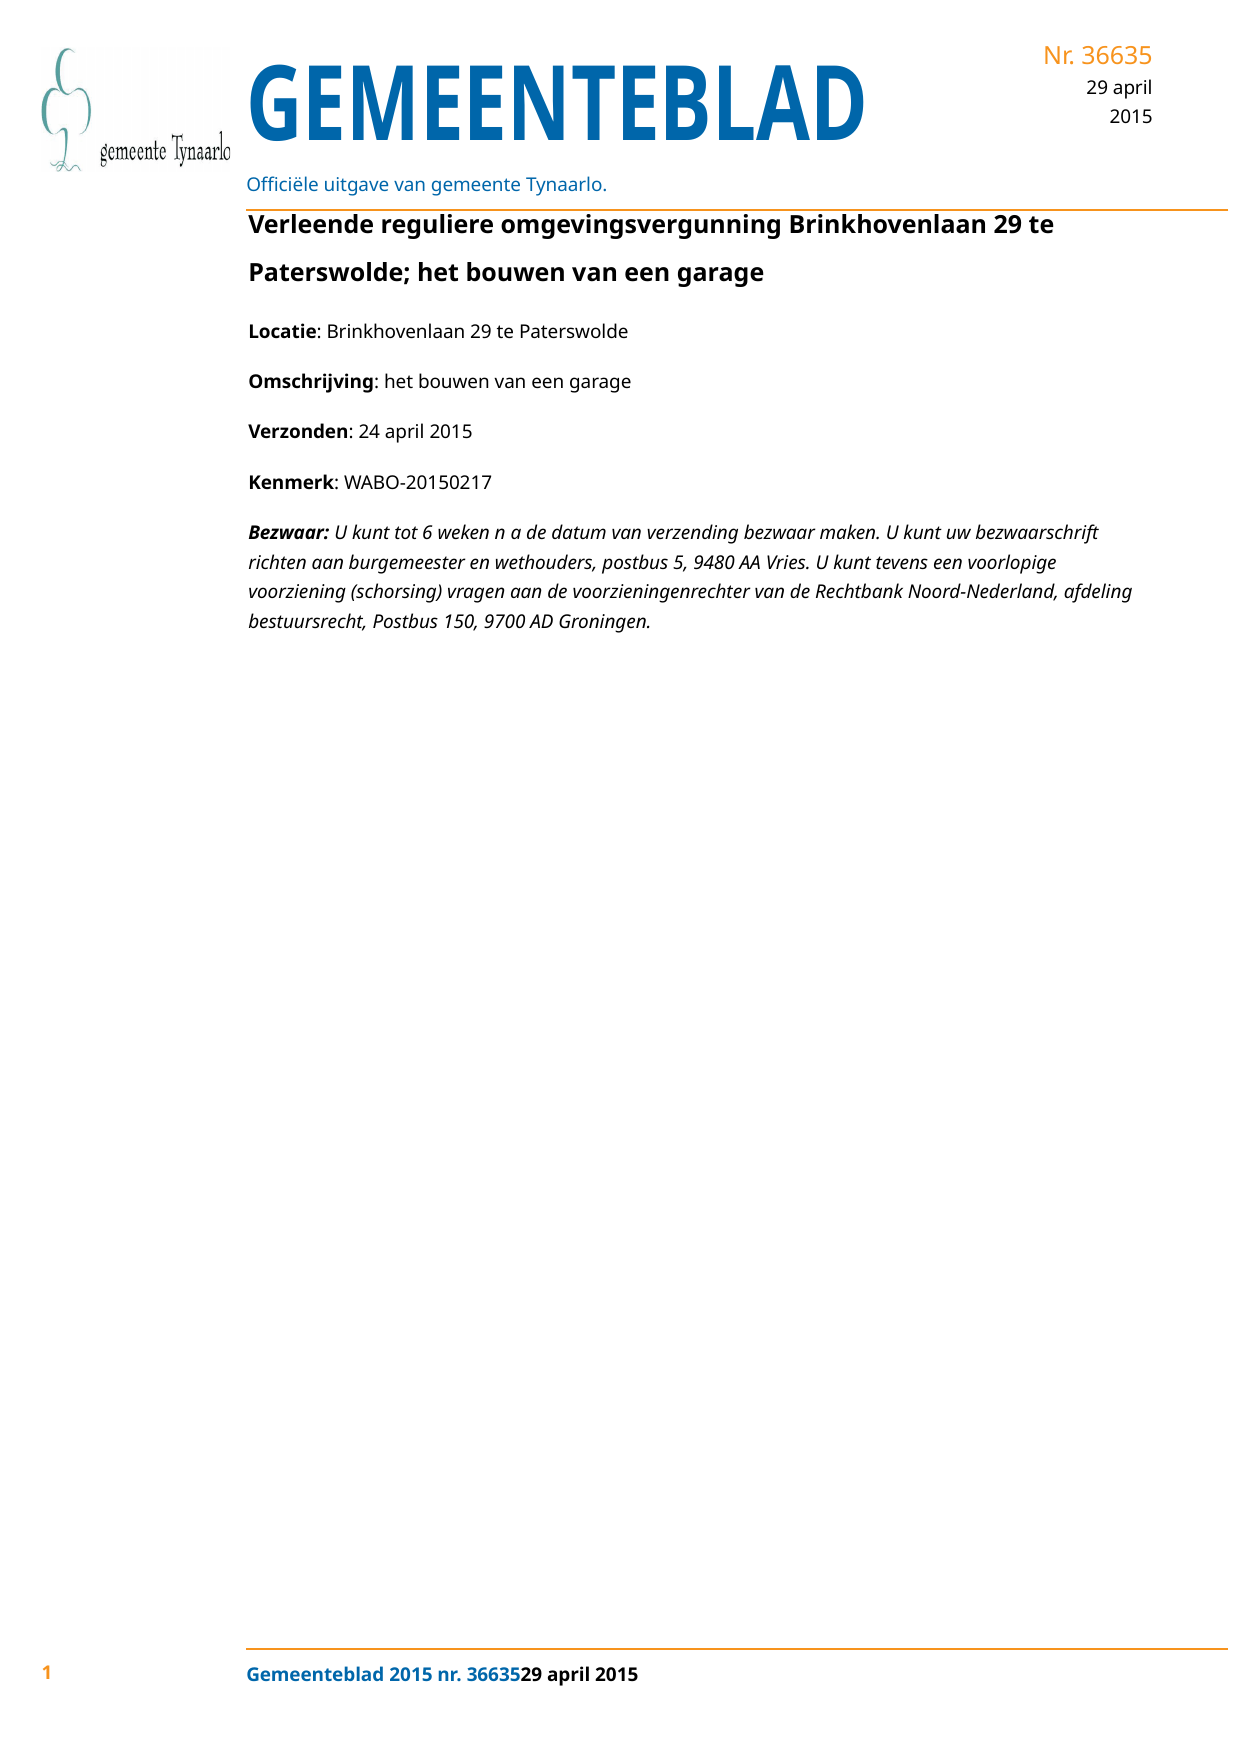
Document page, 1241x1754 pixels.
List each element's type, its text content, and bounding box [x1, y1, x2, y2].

text Bezwaar: U kunt tot 6 weken n a de datum van verzending bezwaar maken. U kunt uw bezwaarschrift richten aan burgemeester en wethouders, postbus 5, 9480 AA Vries. U kunt tevens een voorlopige voorziening (schorsing) vragen aan de voorzieningenrechter van de Rechtbank Noord-Nederland, afdeling bestuursrecht, Postbus 150, 9700 AD Groningen. [248, 519, 1152, 634]
text Verleende reguliere omgevingsvergunning Brinkhovenlaan 29 te Paterswolde; het bouwen van een garage [248, 211, 1152, 288]
text Kenmerk: WABO-20150217 [248, 469, 1152, 495]
picture [41, 47, 231, 172]
text Omschrijving: het bouwen van een garage [248, 368, 1152, 394]
text Locatie: Brinkhovenlaan 29 te Paterswolde [248, 318, 1152, 344]
text Verzonden: 24 april 2015 [248, 419, 1152, 444]
